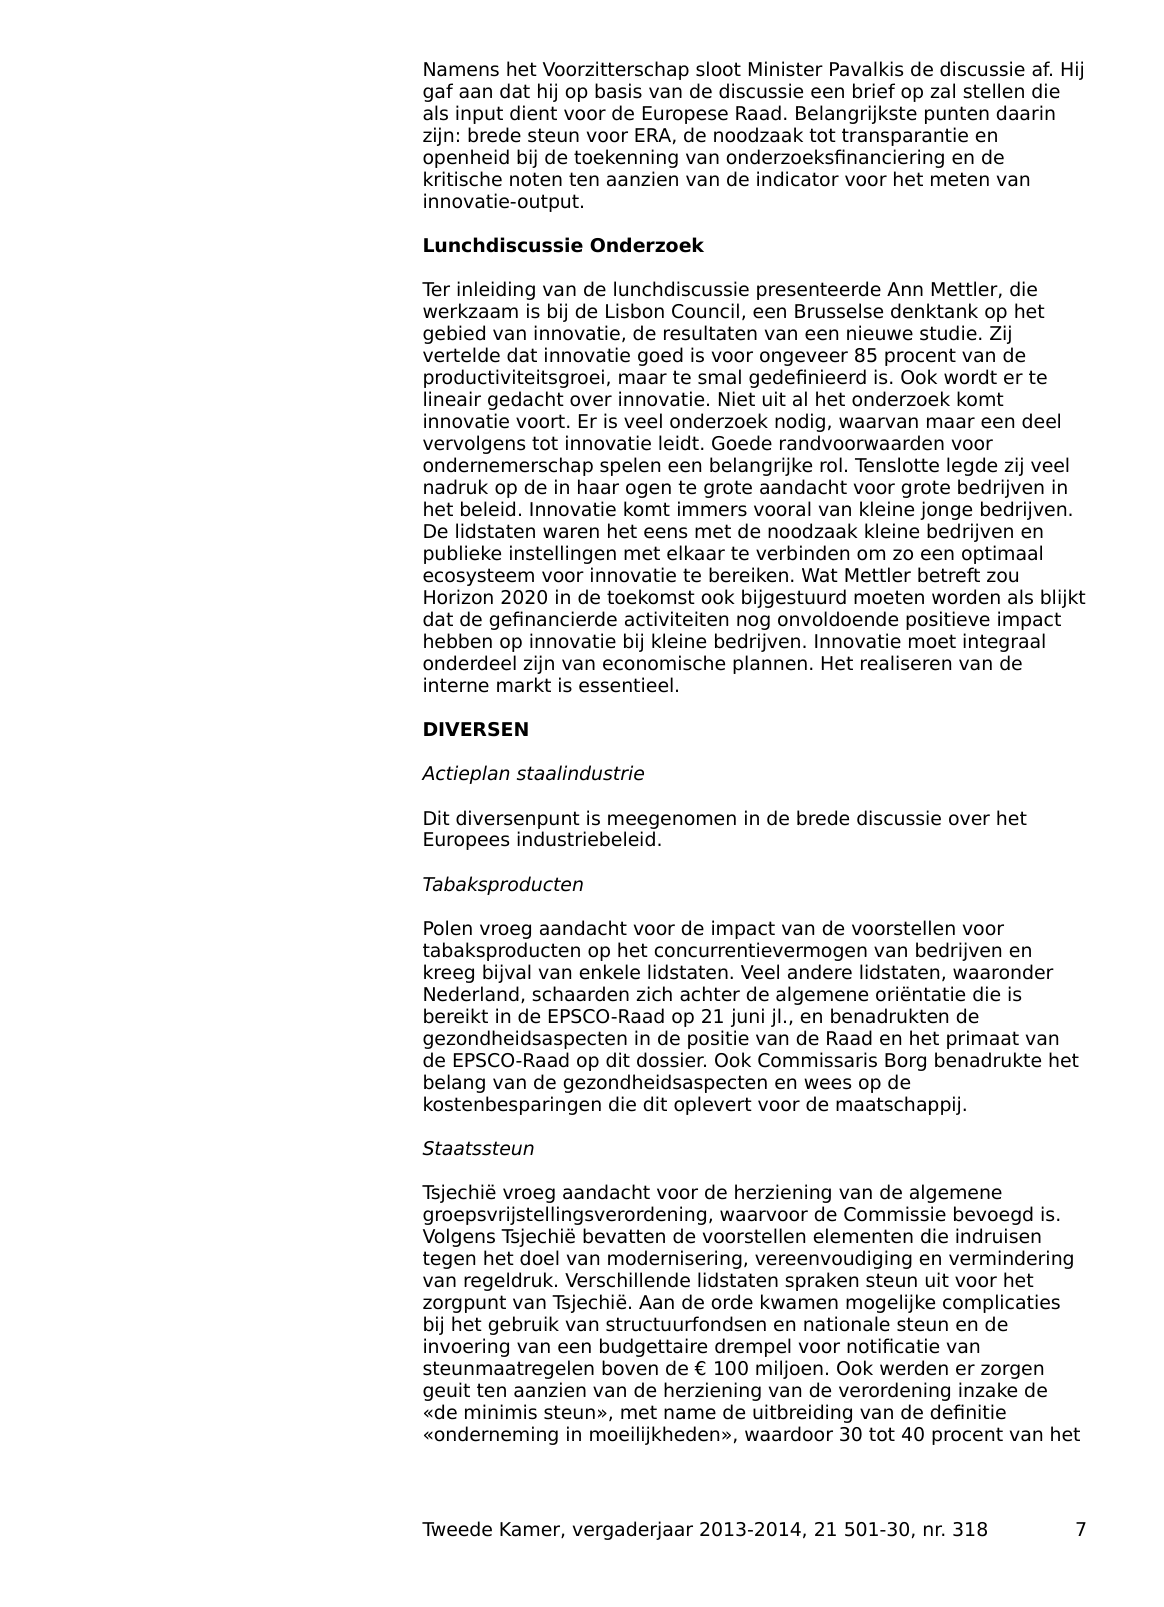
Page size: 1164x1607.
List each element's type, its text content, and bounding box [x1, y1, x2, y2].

text Dit diversenpunt is meegenomen in de brede discussie over het Europees industriebeleid. [422, 807, 1087, 851]
subtitle Staatssteun [422, 1138, 1087, 1160]
text Tsjechië vroeg aandacht voor de herziening van de algemene groepsvrijstellingsverordening, waarvoor de Commissie bevoegd is. Volgens Tsjechië bevatten de voorstellen elementen die indruisen tegen het doel van modernisering, vereenvoudiging en vermindering van regeldruk. Verschillende lidstaten spraken steun uit voor het zorgpunt van Tsjechië. Aan de orde kwamen mogelijke complicaties bij het gebruik van structuurfondsen en nationale steun en de invoering van een budgettaire drempel voor notificatie van steunmaatregelen boven de € 100 miljoen. Ook werden er zorgen geuit ten aanzien van de herziening van de verordening inzake de «de minimis steun», met name de uitbreiding van de definitie «onderneming in moeilijkheden», waardoor 30 tot 40 procent van het [422, 1182, 1087, 1446]
text Polen vroeg aandacht voor de impact van de voorstellen voor tabaksproducten op het concurrentievermogen van bedrijven en kreeg bijval van enkele lidstaten. Veel andere lidstaten, waaronder Nederland, schaarden zich achter de algemene oriëntatie die is bereikt in de EPSCO-Raad op 21 juni jl., en benadrukten de gezondheidsaspecten in de positie van de Raad en het primaat van de EPSCO-Raad op dit dossier. Ook Commissaris Borg benadrukte het belang van de gezondheidsaspecten en wees op de kostenbesparingen die dit oplevert voor de maatschappij. [422, 918, 1087, 1116]
subtitle DIVERSEN [422, 719, 1087, 741]
text Namens het Voorzitterschap sloot Minister Pavalkis de discussie af. Hij gaf aan dat hij op basis van de discussie een brief op zal stellen die als input dient voor de Europese Raad. Belangrijkste punten daarin zijn: brede steun voor ERA, de noodzaak tot transparantie en openheid bij de toekenning van onderzoeksfinanciering en de kritische noten ten aanzien van de indicator voor het meten van innovatie-output. [422, 59, 1087, 213]
subtitle Tabaksproducten [422, 873, 1087, 896]
text Ter inleiding van de lunchdiscussie presenteerde Ann Mettler, die werkzaam is bij de Lisbon Council, een Brusselse denktank op het gebied van innovatie, de resultaten van een nieuwe studie. Zij vertelde dat innovatie goed is voor ongeveer 85 procent van de productiviteitsgroei, maar te smal gedefinieerd is. Ook wordt er te lineair gedacht over innovatie. Niet uit al het onderzoek komt innovatie voort. Er is veel onderzoek nodig, waarvan maar een deel vervolgens tot innovatie leidt. Goede randvoorwaarden voor ondernemerschap spelen een belangrijke rol. Tenslotte legde zij veel nadruk op de in haar ogen te grote aandacht voor grote bedrijven in het beleid. Innovatie komt immers vooral van kleine jonge bedrijven. De lidstaten waren het eens met de noodzaak kleine bedrijven en publieke instellingen met elkaar te verbinden om zo een optimaal ecosysteem voor innovatie te bereiken. Wat Mettler betreft zou Horizon 2020 in de toekomst ook bijgestuurd moeten worden als blijkt dat de gefinancierde activiteiten nog onvoldoende positieve impact hebben op innovatie bij kleine bedrijven. Innovatie moet integraal onderdeel zijn van economische plannen. Het realiseren van de interne markt is essentieel. [422, 279, 1087, 697]
subtitle Lunchdiscussie Onderzoek [422, 235, 1087, 257]
subtitle Actieplan staalindustrie [422, 763, 1087, 785]
